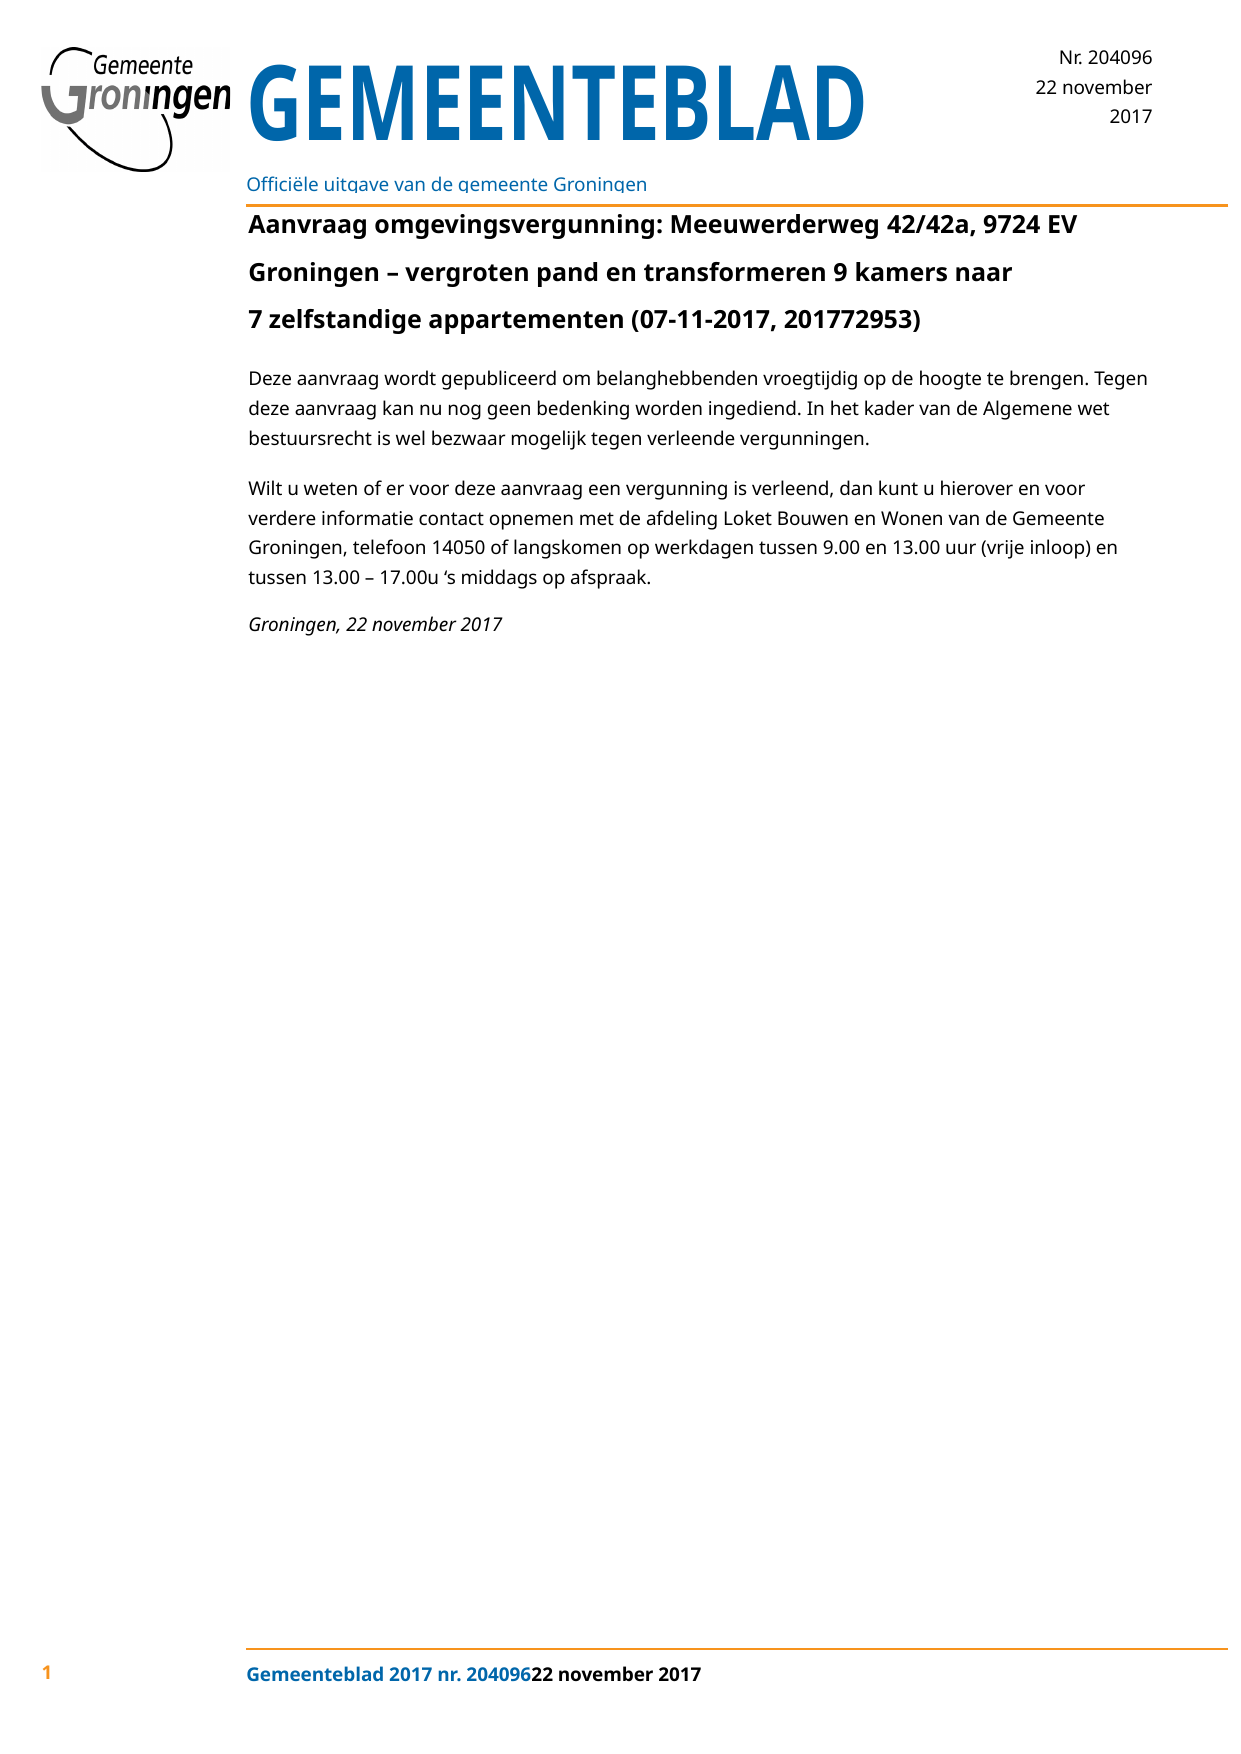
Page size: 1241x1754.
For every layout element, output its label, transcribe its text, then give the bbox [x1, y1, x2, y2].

text Aanvraag omgevingsvergunning: Meeuwerderweg 42/42a, 9724 EV Groningen – vergroten pand en transformeren 9 kamers naar 7 zelfstandige appartementen (07-11-2017, 201772953) [248, 207, 1152, 336]
text Wilt u weten of er voor deze aanvraag een vergunning is verleend, dan kunt u hierover en voor verdere informatie contact opnemen met de afdeling Loket Bouwen en Wonen van de Gemeente Groningen, telefoon 14050 of langskomen op werkdagen tussen 9.00 en 13.00 uur (vrije inloop) en tussen 13.00 – 17.00u ‘s middags op afspraak. [248, 475, 1152, 589]
text Deze aanvraag wordt gepubliceerd om belanghebbenden vroegtijdig op de hoogte te brengen. Tegen deze aanvraag kan nu nog geen bedenking worden ingediend. In het kader van de Algemene wet bestuursrecht is wel bezwaar mogelijk tegen verleende vergunningen. [248, 366, 1152, 450]
picture [41, 47, 231, 172]
text Groningen, 22 november 2017 [248, 612, 1152, 637]
